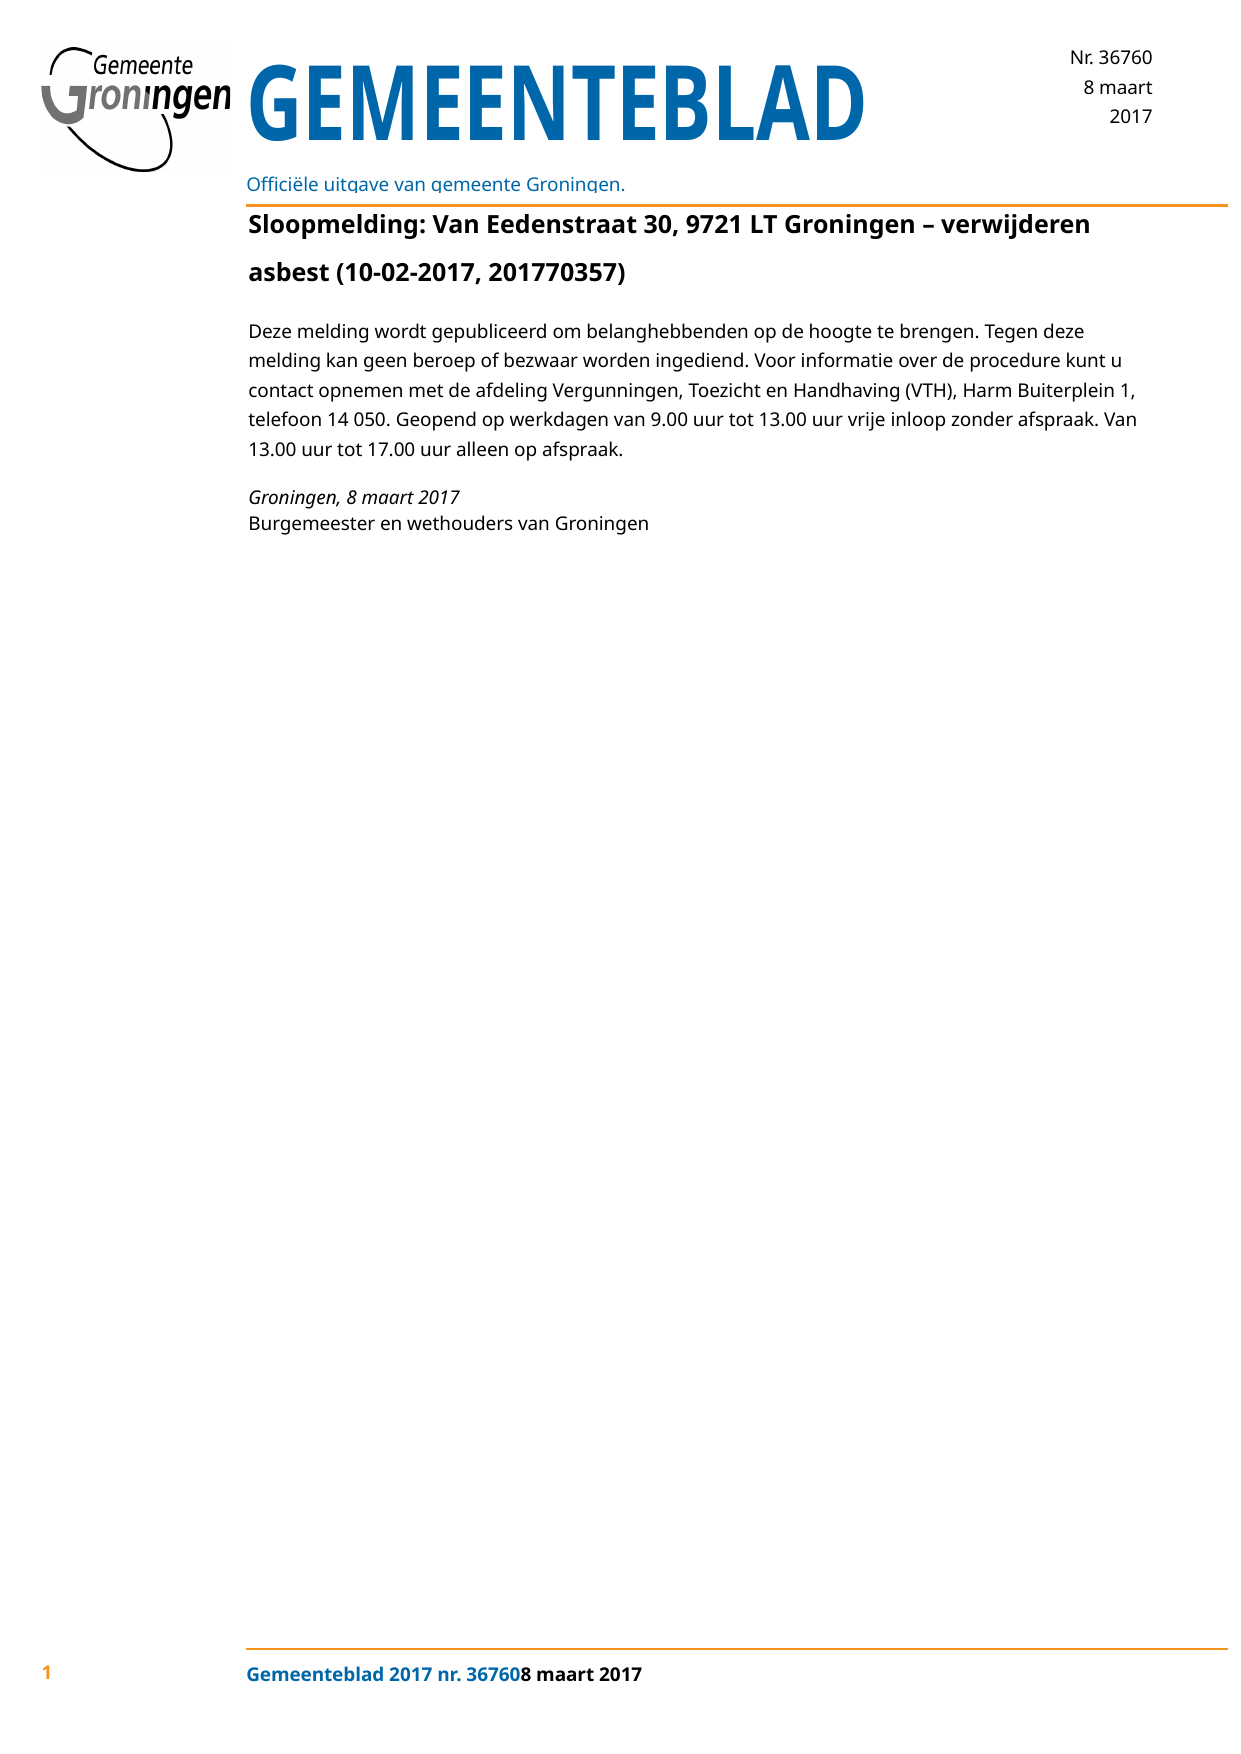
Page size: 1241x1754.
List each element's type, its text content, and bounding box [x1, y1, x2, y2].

text Burgemeester en wethouders van Groningen [248, 510, 1152, 536]
text Deze melding wordt gepubliceerd om belanghebbenden op de hoogte te brengen. Tegen deze melding kan geen beroep of bezwaar worden ingediend. Voor informatie over de procedure kunt u contact opnemen met de afdeling Vergunningen, Toezicht en Handhaving (VTH), Harm Buiterplein 1, telefoon 14 050. Geopend op werkdagen van 9.00 uur tot 13.00 uur vrije inloop zonder afspraak. Van 13.00 uur tot 17.00 uur alleen op afspraak. [248, 318, 1152, 462]
picture [41, 47, 231, 172]
text Groningen, 8 maart 2017 [248, 484, 1152, 510]
text Sloopmelding: Van Eedenstraat 30, 9721 LT Groningen – verwijderen asbest (10-02-2017, 201770357) [248, 207, 1152, 288]
